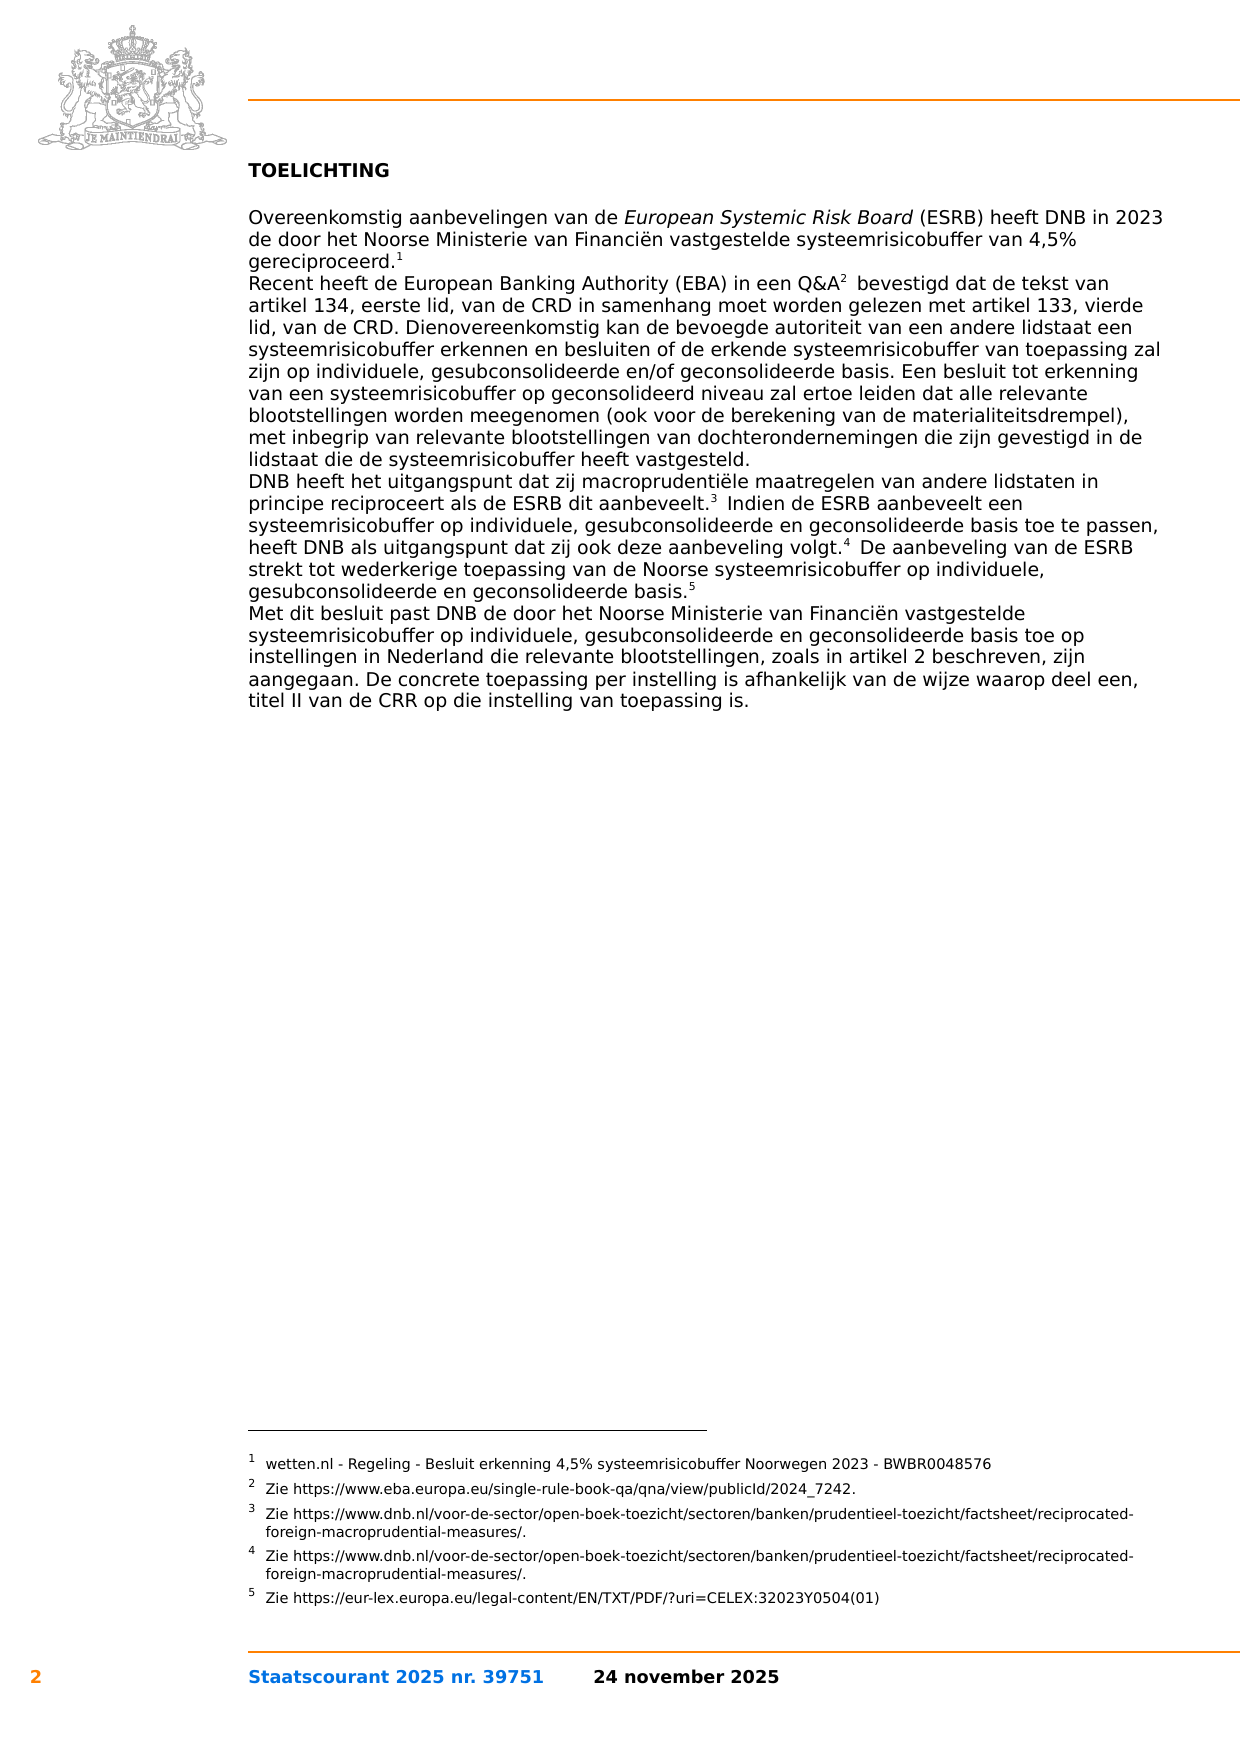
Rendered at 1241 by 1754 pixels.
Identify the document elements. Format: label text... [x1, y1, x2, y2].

text Zie https://www.dnb.nl/voor-de-sector/open-boek-toezicht/sectoren/banken/prudentieel-toezicht/factsheet/reciprocated-foreign-macroprudential-measures/. [248, 1544, 1163, 1583]
picture [38, 25, 227, 150]
text Zie https://www.eba.europa.eu/single-rule-book-qa/qna/view/publicId/2024_7242. [248, 1477, 1163, 1499]
text Met dit besluit past DNB de door het Noorse Ministerie van Financiën vastgestelde systeemrisicobuffer op individuele, gesubconsolideerde en geconsolideerde basis toe op instellingen in Nederland die relevante blootstellingen, zoals in artikel 2 beschreven, zijn aangegaan. De concrete toepassing per instelling is afhankelijk van de wijze waarop deel een, titel II van de CRR op die instelling van toepassing is. [248, 602, 1163, 712]
text wetten.nl - Regeling - Besluit erkenning 4,5% systeemrisicobuffer Noorwegen 2023 - BWBR0048576 [248, 1452, 1163, 1474]
subtitle TOELICHTING [248, 160, 1163, 182]
text Zie https://www.dnb.nl/voor-de-sector/open-boek-toezicht/sectoren/banken/prudentieel-toezicht/factsheet/reciprocated-foreign-macroprudential-measures/. [248, 1502, 1163, 1541]
text Recent heeft de European Banking Authority (EBA) in een Q&A bevestigd dat de tekst van artikel 134, eerste lid, van de CRD in samenhang moet worden gelezen met artikel 133, vierde lid, van de CRD. Dienovereenkomstig kan de bevoegde autoriteit van een andere lidstaat een systeemrisicobuffer erkennen en besluiten of de erkende systeemrisicobuffer van toepassing zal zijn op individuele, gesubconsolideerde en/of geconsolideerde basis. Een besluit tot erkenning van een systeemrisicobuffer op geconsolideerd niveau zal ertoe leiden dat alle relevante blootstellingen worden meegenomen (ook voor de berekening van de materialiteitsdrempel), met inbegrip van relevante blootstellingen van dochterondernemingen die zijn gevestigd in de lidstaat die de systeemrisicobuffer heeft vastgesteld. [248, 273, 1163, 471]
text Overeenkomstig aanbevelingen van de European Systemic Risk Board (ESRB) heeft DNB in 2023 de door het Noorse Ministerie van Financiën vastgestelde systeemrisicobuffer van 4,5% gereciproceerd. [248, 207, 1163, 273]
text DNB heeft het uitgangspunt dat zij macroprudentiële maatregelen van andere lidstaten in principe reciproceert als de ESRB dit aanbeveelt. Indien de ESRB aanbeveelt een systeemrisicobuffer op individuele, gesubconsolideerde en geconsolideerde basis toe te passen, heeft DNB als uitgangspunt dat zij ook deze aanbeveling volgt. De aanbeveling van de ESRB strekt tot wederkerige toepassing van de Noorse systeemrisicobuffer op individuele, gesubconsolideerde en geconsolideerde basis. [248, 471, 1163, 602]
text Zie https://eur-lex.europa.eu/legal-content/EN/TXT/PDF/?uri=CELEX:32023Y0504(01) [248, 1586, 1163, 1608]
